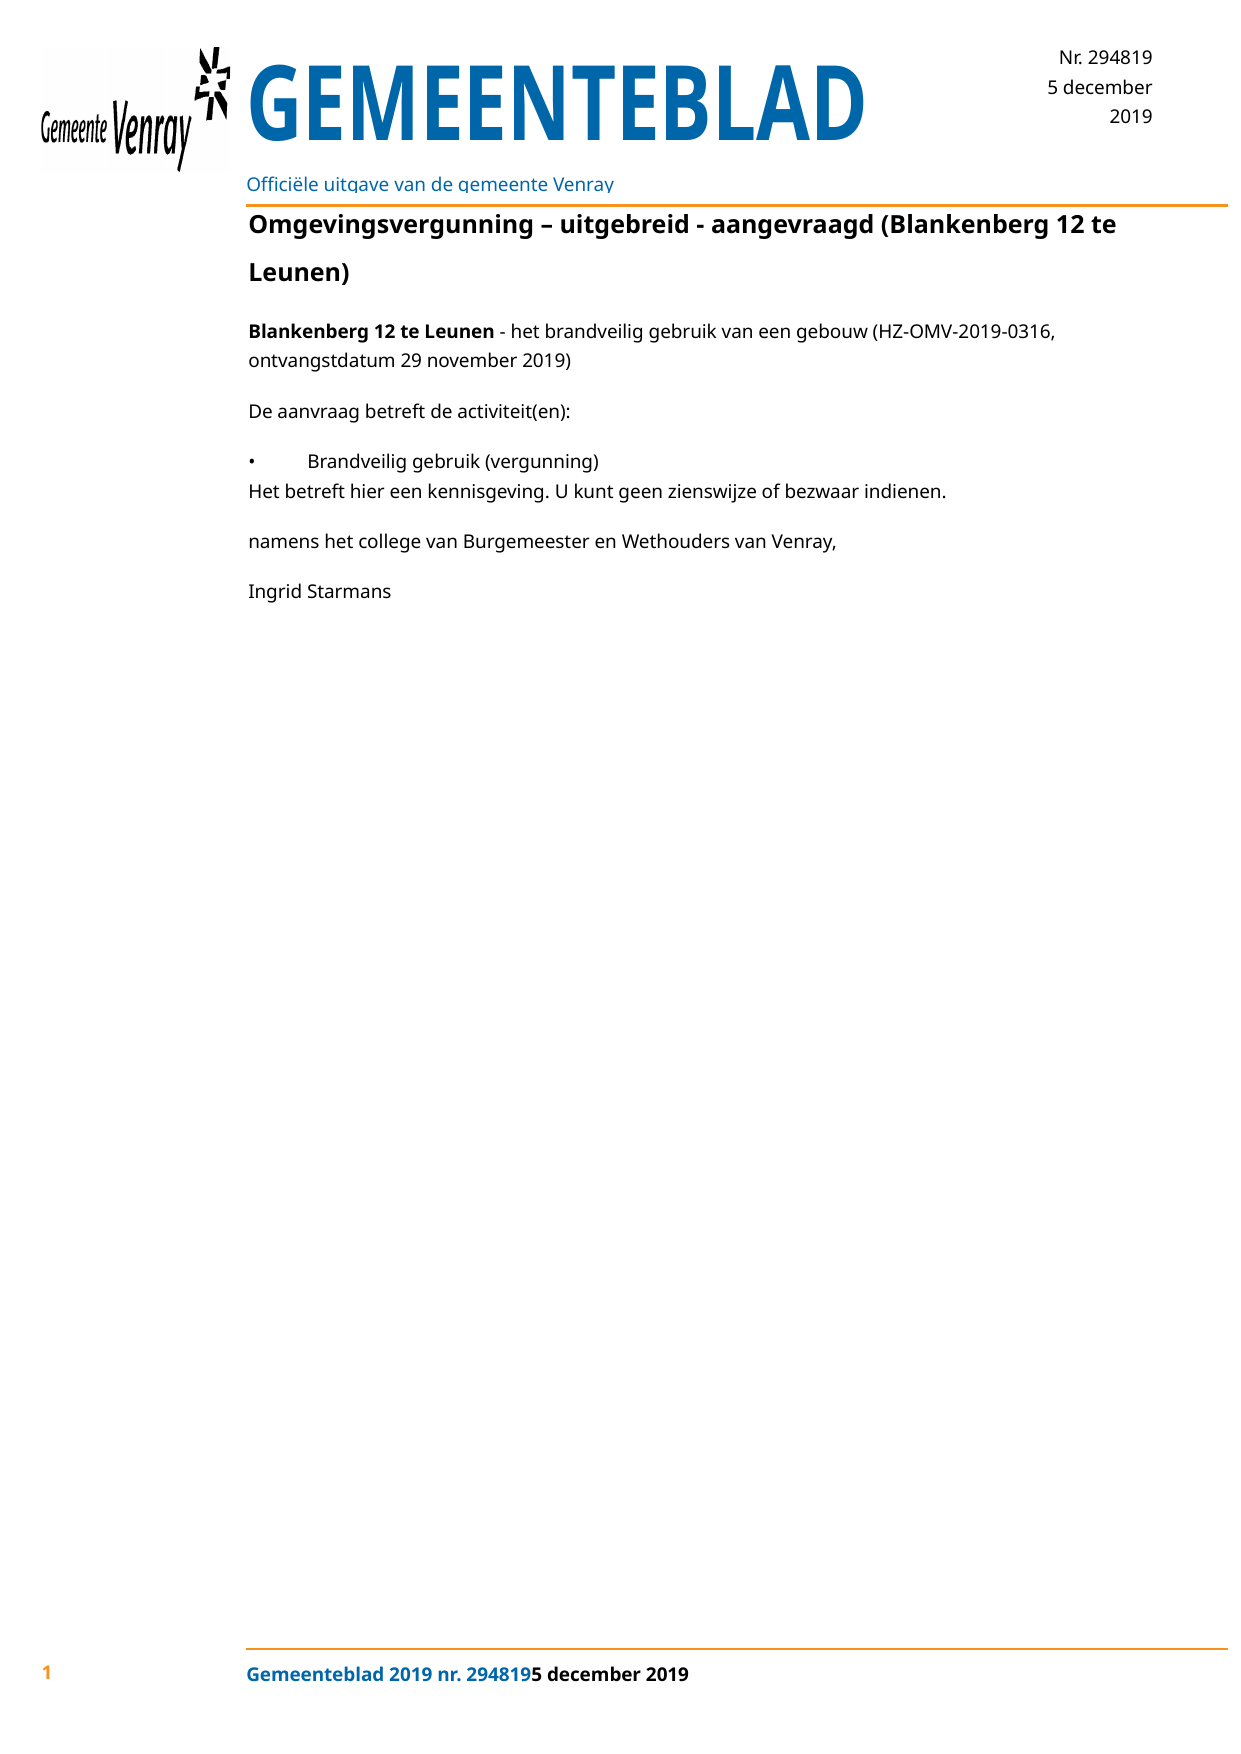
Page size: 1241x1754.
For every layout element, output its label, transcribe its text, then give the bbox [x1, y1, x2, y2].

text Ingrid Starmans [248, 579, 1152, 604]
text De aanvraag betreft de activiteit(en): [248, 398, 1152, 424]
list Brandveilig gebruik (vergunning) [248, 448, 1152, 474]
text namens het college van Burgemeester en Wethouders van Venray, [248, 528, 1152, 554]
picture [41, 47, 231, 172]
text Blankenberg 12 te Leunen - het brandveilig gebruik van een gebouw (HZ-OMV-2019-0316, ontvangstdatum 29 november 2019) [248, 318, 1152, 373]
text Het betreft hier een kennisgeving. U kunt geen zienswijze of bezwaar indienen. [248, 478, 1152, 504]
text Omgevingsvergunning – uitgebreid - aangevraagd (Blankenberg 12 te Leunen) [248, 207, 1152, 288]
